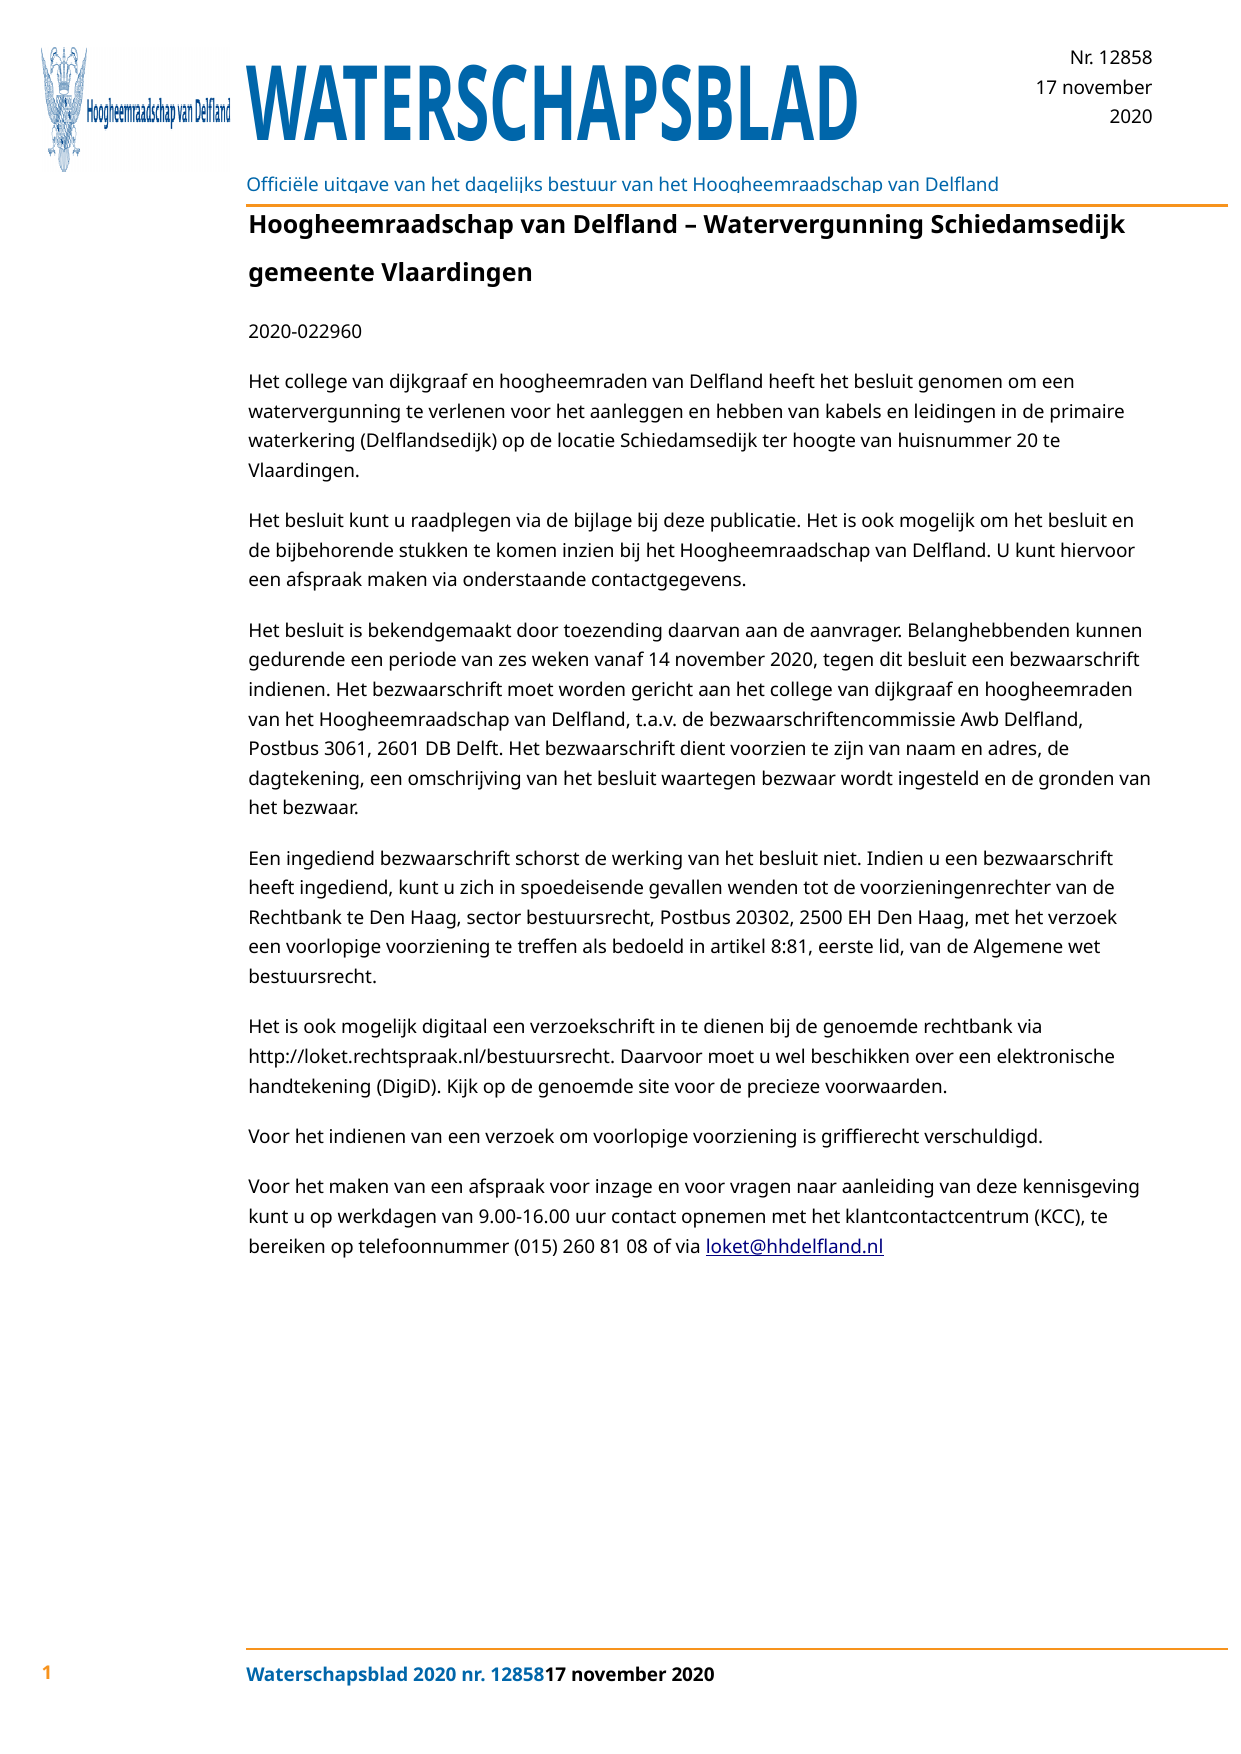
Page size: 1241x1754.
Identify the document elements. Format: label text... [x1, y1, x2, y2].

text Een ingediend bezwaarschrift schorst de werking van het besluit niet. Indien u een bezwaarschrift heeft ingediend, kunt u zich in spoedeisende gevallen wenden tot de voorzieningenrechter van de Rechtbank te Den Haag, sector bestuursrecht, Postbus 20302, 2500 EH Den Haag, met het verzoek een voorlopige voorziening te treffen als bedoeld in artikel 8:81, eerste lid, van de Algemene wet bestuursrecht. [248, 845, 1152, 989]
text Het besluit kunt u raadplegen via de bijlage bij deze publicatie. Het is ook mogelijk om het besluit en de bijbehorende stukken te komen inzien bij het Hoogheemraadschap van Delfland. U kunt hiervoor een afspraak maken via onderstaande contactgegevens. [248, 507, 1152, 592]
text Voor het maken van een afspraak voor inzage en voor vragen naar aanleiding van deze kennisgeving kunt u op werkdagen van 9.00-16.00 uur contact opnemen met het klantcontactcentrum (KCC), te bereiken op telefoonnummer (015) 260 81 08 of via loket@hhdelfland.nl [248, 1174, 1152, 1259]
text Het college van dijkgraaf en hoogheemraden van Delfland heeft het besluit genomen om een watervergunning te verlenen voor het aanleggen en hebben van kabels en leidingen in de primaire waterkering (Delflandsedijk) op de locatie Schiedamsedijk ter hoogte van huisnummer 20 te Vlaardingen. [248, 368, 1152, 483]
text Het is ook mogelijk digitaal een verzoekschrift in te dienen bij de genoemde rechtbank via http://loket.rechtspraak.nl/bestuursrecht. Daarvoor moet u wel beschikken over een elektronische handtekening (DigiD). Kijk op de genoemde site voor de precieze voorwaarden. [248, 1014, 1152, 1099]
text Voor het indienen van een verzoek om voorlopige voorziening is griffierecht verschuldigd. [248, 1123, 1152, 1149]
text 2020-022960 [248, 318, 1152, 344]
picture [41, 47, 231, 172]
text Het besluit is bekendgemaakt door toezending daarvan aan de aanvrager. Belanghebbenden kunnen gedurende een periode van zes weken vanaf 14 november 2020, tegen dit besluit een bezwaarschrift indienen. Het bezwaarschrift moet worden gericht aan het college van dijkgraaf en hoogheemraden van het Hoogheemraadschap van Delfland, t.a.v. de bezwaarschriftencommissie Awb Delfland, Postbus 3061, 2601 DB Delft. Het bezwaarschrift dient voorzien te zijn van naam en adres, de dagtekening, een omschrijving van het besluit waartegen bezwaar wordt ingesteld en de gronden van het bezwaar. [248, 617, 1152, 820]
text Hoogheemraadschap van Delfland – Watervergunning Schiedamsedijk gemeente Vlaardingen [248, 207, 1152, 288]
